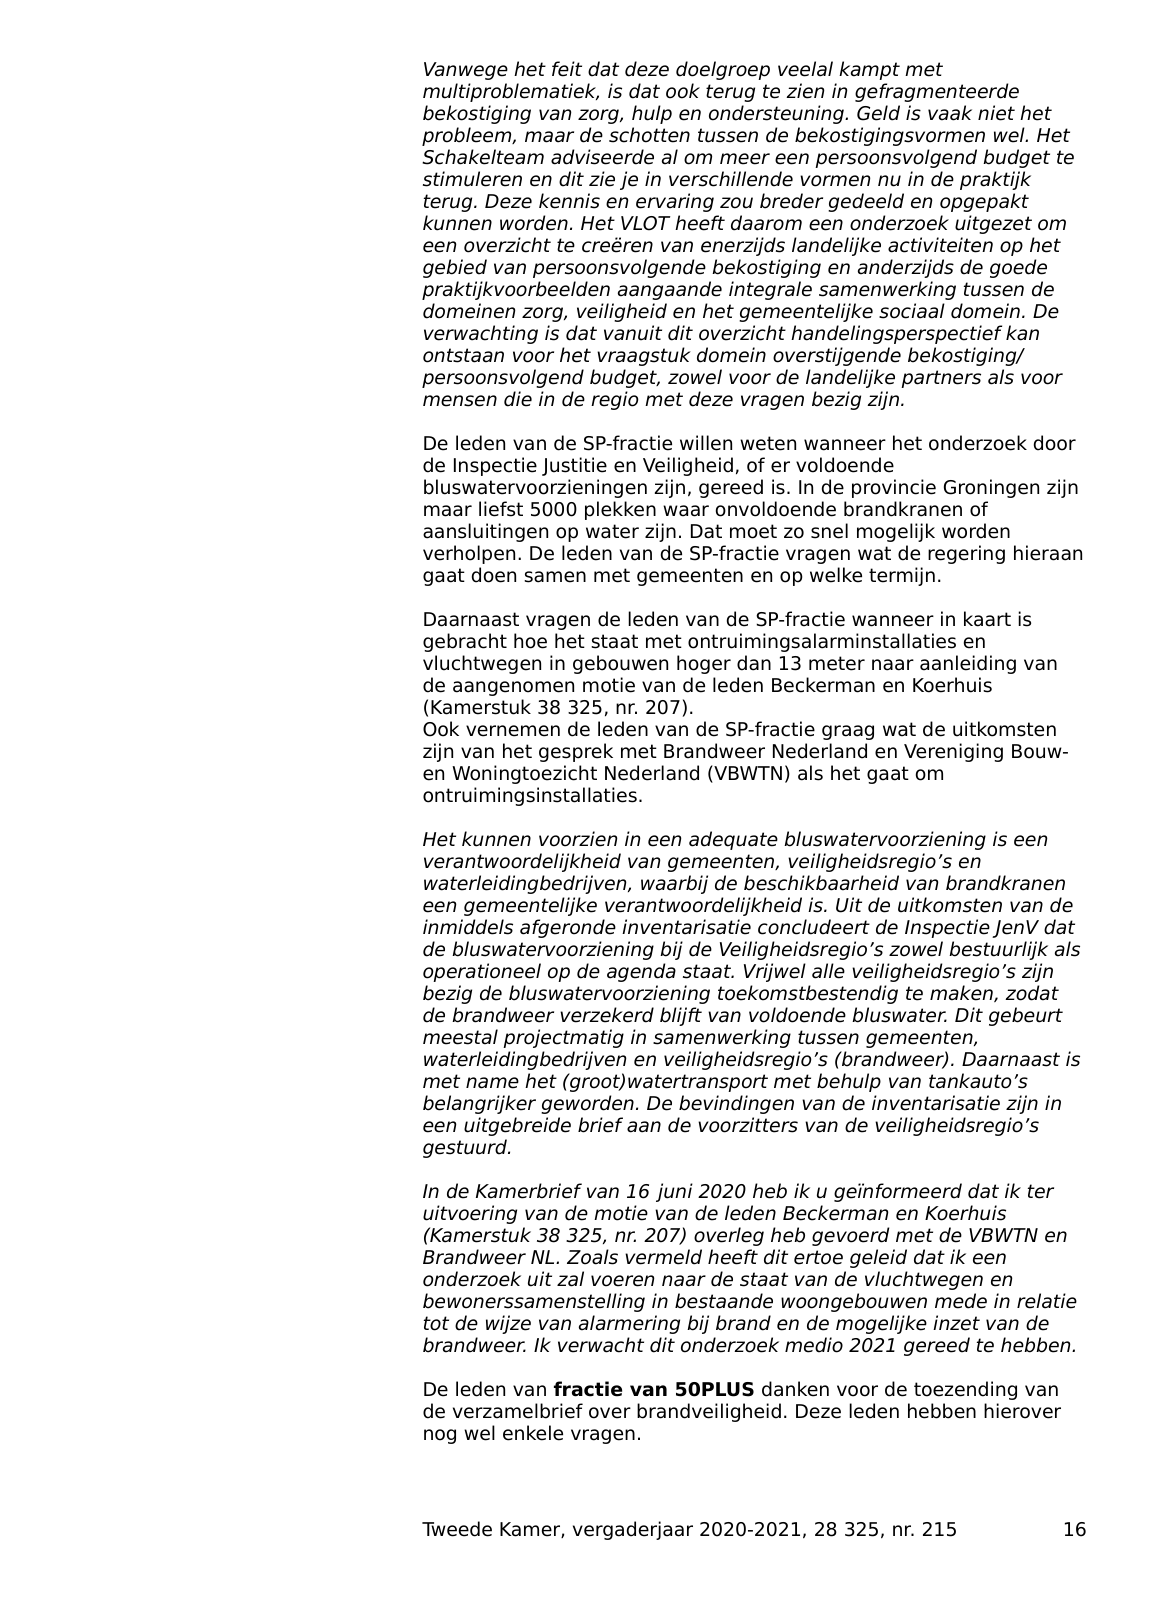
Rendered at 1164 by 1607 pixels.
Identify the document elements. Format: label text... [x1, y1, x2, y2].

text In de Kamerbrief van 16 juni 2020 heb ik u geïnformeerd dat ik ter uitvoering van de motie van de leden Beckerman en Koerhuis (Kamerstuk 38 325, nr. 207) overleg heb gevoerd met de VBWTN en Brandweer NL. Zoals vermeld heeft dit ertoe geleid dat ik een onderzoek uit zal voeren naar de staat van de vluchtwegen en bewonerssamenstelling in bestaande woongebouwen mede in relatie tot de wijze van alarmering bij brand en de mogelijke inzet van de brandweer. Ik verwacht dit onderzoek medio 2021 gereed te hebben. [422, 1181, 1087, 1357]
text De leden van de SP-fractie willen weten wanneer het onderzoek door de Inspectie Justitie en Veiligheid, of er voldoende bluswatervoorzieningen zijn, gereed is. In de provincie Groningen zijn maar liefst 5000 plekken waar onvoldoende brandkranen of aansluitingen op water zijn. Dat moet zo snel mogelijk worden verholpen. De leden van de SP-fractie vragen wat de regering hieraan gaat doen samen met gemeenten en op welke termijn. [422, 433, 1087, 587]
text Ook vernemen de leden van de SP-fractie graag wat de uitkomsten zijn van het gesprek met Brandweer Nederland en Vereniging Bouw- en Woningtoezicht Nederland (VBWTN) als het gaat om ontruimingsinstallaties. [422, 719, 1087, 807]
text Vanwege het feit dat deze doelgroep veelal kampt met multiproblematiek, is dat ook terug te zien in gefragmenteerde bekostiging van zorg, hulp en ondersteuning. Geld is vaak niet het probleem, maar de schotten tussen de bekostigingsvormen wel. Het Schakelteam adviseerde al om meer een persoonsvolgend budget te stimuleren en dit zie je in verschillende vormen nu in de praktijk terug. Deze kennis en ervaring zou breder gedeeld en opgepakt kunnen worden. Het VLOT heeft daarom een onderzoek uitgezet om een overzicht te creëren van enerzijds landelijke activiteiten op het gebied van persoonsvolgende bekostiging en anderzijds de goede praktijkvoorbeelden aangaande integrale samenwerking tussen de domeinen zorg, veiligheid en het gemeentelijke sociaal domein. De verwachting is dat vanuit dit overzicht handelingsperspectief kan ontstaan voor het vraagstuk domein overstijgende bekostiging/ persoonsvolgend budget, zowel voor de landelijke partners als voor mensen die in de regio met deze vragen bezig zijn. [422, 59, 1087, 411]
text De leden van fractie van 50PLUS danken voor de toezending van de verzamelbrief over brandveiligheid. Deze leden hebben hierover nog wel enkele vragen. [422, 1379, 1087, 1445]
text Het kunnen voorzien in een adequate bluswatervoorziening is een verantwoordelijkheid van gemeenten, veiligheidsregio’s en waterleidingbedrijven, waarbij de beschikbaarheid van brandkranen een gemeentelijke verantwoordelijkheid is. Uit de uitkomsten van de inmiddels afgeronde inventarisatie concludeert de Inspectie JenV dat de bluswatervoorziening bij de Veiligheidsregio’s zowel bestuurlijk als operationeel op de agenda staat. Vrijwel alle veiligheidsregio’s zijn bezig de bluswatervoorziening toekomstbestendig te maken, zodat de brandweer verzekerd blijft van voldoende bluswater. Dit gebeurt meestal projectmatig in samenwerking tussen gemeenten, waterleidingbedrijven en veiligheidsregio’s (brandweer). Daarnaast is met name het (groot)watertransport met behulp van tankauto’s belangrijker geworden. De bevindingen van de inventarisatie zijn in een uitgebreide brief aan de voorzitters van de veiligheidsregio’s gestuurd. [422, 829, 1087, 1159]
text Daarnaast vragen de leden van de SP-fractie wanneer in kaart is gebracht hoe het staat met ontruimingsalarminstallaties en vluchtwegen in gebouwen hoger dan 13 meter naar aanleiding van de aangenomen motie van de leden Beckerman en Koerhuis (Kamerstuk 38 325, nr. 207). [422, 609, 1087, 719]
